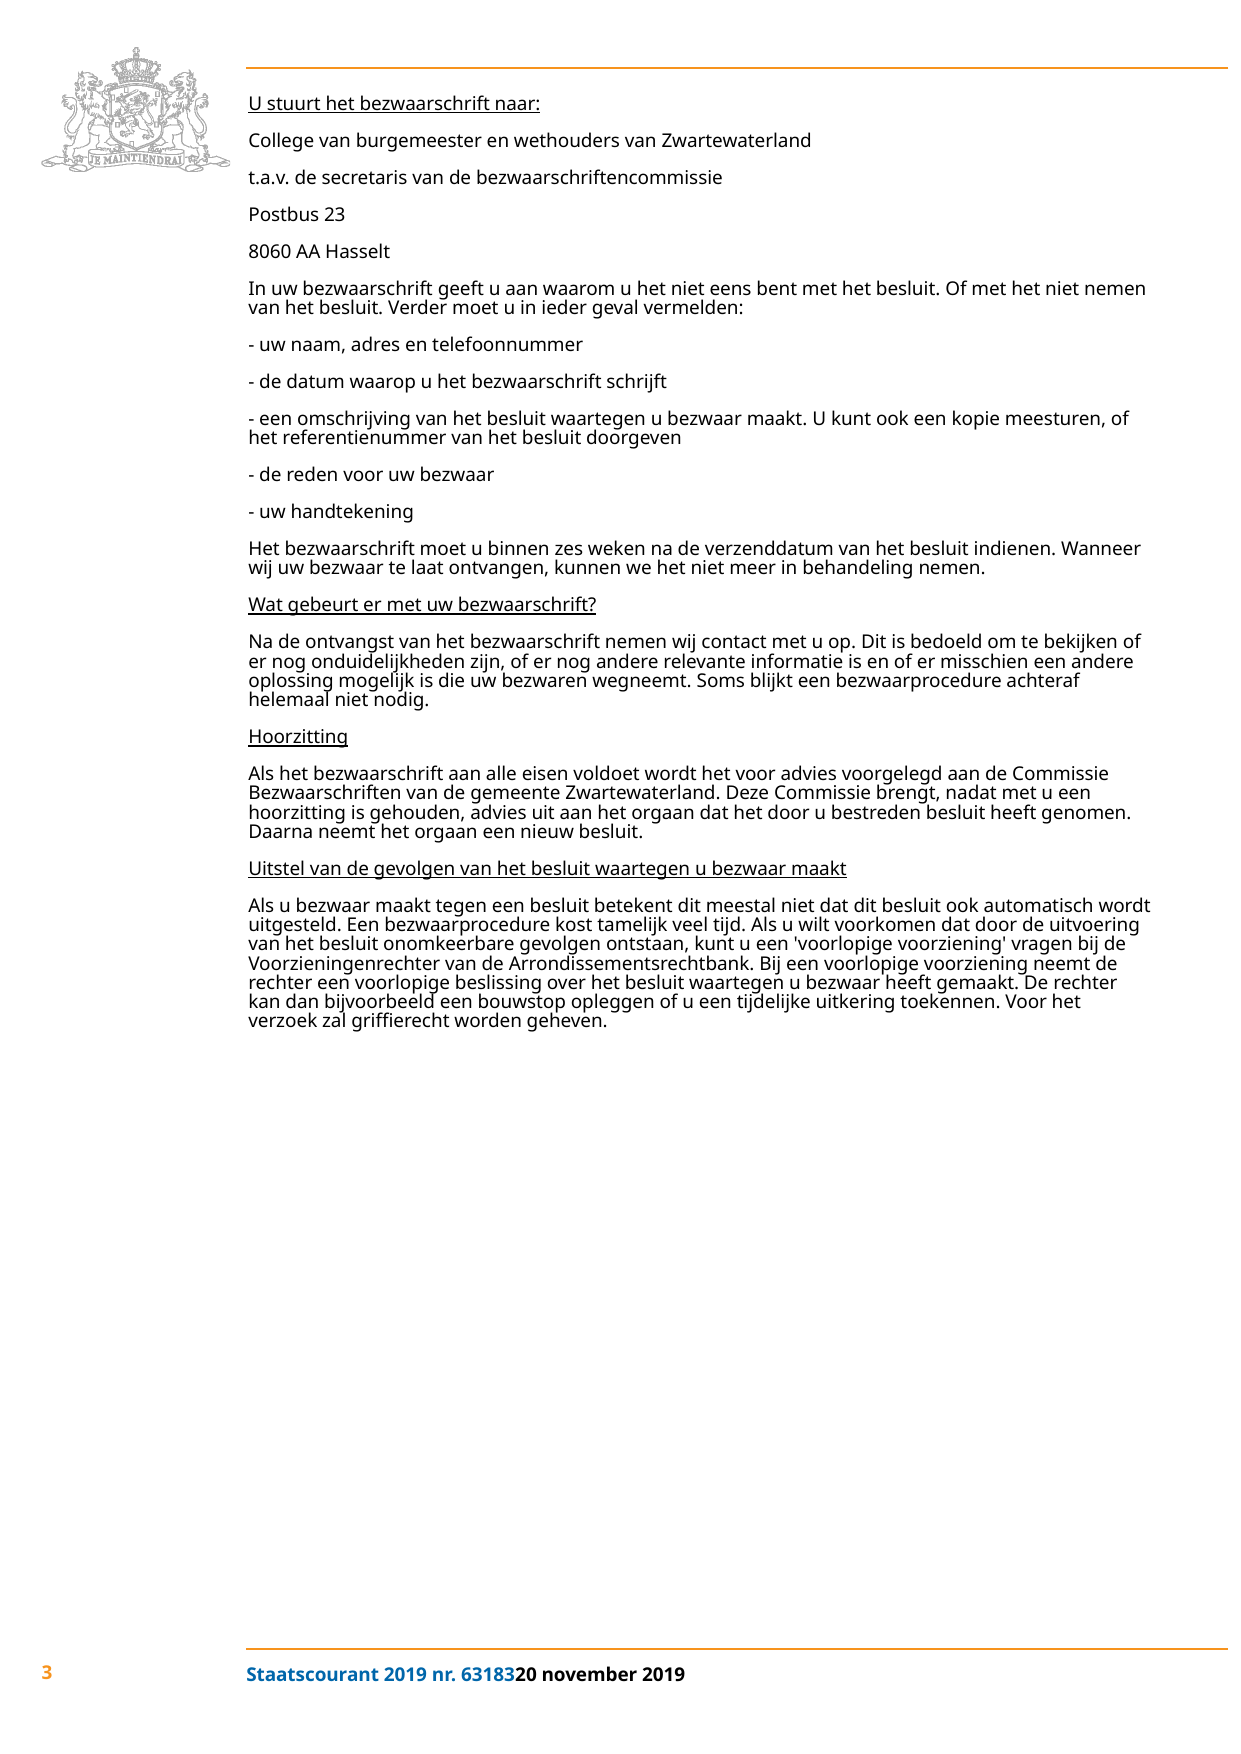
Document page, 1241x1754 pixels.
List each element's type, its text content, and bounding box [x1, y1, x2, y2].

text t.a.v. de secretaris van de bezwaarschriftencommissie [248, 169, 1152, 188]
text U stuurt het bezwaarschrift naar: [248, 95, 1152, 114]
picture [41, 47, 231, 172]
text - de reden voor uw bezwaar [248, 466, 1152, 485]
text Na de ontvangst van het bezwaarschrift nemen wij contact met u op. Dit is bedoeld om te bekijken of er nog onduidelijkheden zijn, of er nog andere relevante informatie is en of er misschien een andere oplossing mogelijk is die uw bezwaren wegneemt. Soms blijkt een bezwaarprocedure achteraf helemaal niet nodig. [248, 633, 1152, 710]
text - een omschrijving van het besluit waartegen u bezwaar maakt. U kunt ook een kopie meesturen, of het referentienummer van het besluit doorgeven [248, 410, 1152, 448]
text In uw bezwaarschrift geeft u aan waarom u het niet eens bent met het besluit. Of met het niet nemen van het besluit. Verder moet u in ieder geval vermelden: [248, 280, 1152, 318]
text - de datum waarop u het bezwaarschrift schrijft [248, 373, 1152, 392]
text Hoorzitting [248, 728, 1152, 747]
text Als u bezwaar maakt tegen een besluit betekent dit meestal niet dat dit besluit ook automatisch wordt uitgesteld. Een bezwaarprocedure kost tamelijk veel tijd. Als u wilt voorkomen dat door de uitvoering van het besluit onomkeerbare gevolgen ontstaan, kunt u een 'voorlopige voorziening' vragen bij de Voorzieningenrechter van de Arrondissementsrechtbank. Bij een voorlopige voorziening neemt de rechter een voorlopige beslissing over het besluit waartegen u bezwaar heeft gemaakt. De rechter kan dan bijvoorbeeld een bouwstop opleggen of u een tijdelijke uitkering toekennen. Voor het verzoek zal griffierecht worden geheven. [248, 897, 1152, 1032]
text Als het bezwaarschrift aan alle eisen voldoet wordt het voor advies voorgelegd aan de Commissie Bezwaarschriften van de gemeente Zwartewaterland. Deze Commissie brengt, nadat met u een hoorzitting is gehouden, advies uit aan het orgaan dat het door u bestreden besluit heeft genomen. Daarna neemt het orgaan een nieuw besluit. [248, 765, 1152, 842]
text Uitstel van de gevolgen van het besluit waartegen u bezwaar maakt [248, 860, 1152, 879]
text College van burgemeester en wethouders van Zwartewaterland [248, 132, 1152, 151]
text Postbus 23 [248, 206, 1152, 225]
text 8060 AA Hasselt [248, 243, 1152, 262]
text - uw naam, adres en telefoonnummer [248, 336, 1152, 355]
text - uw handtekening [248, 503, 1152, 522]
text Het bezwaarschrift moet u binnen zes weken na de verzenddatum van het besluit indienen. Wanneer wij uw bezwaar te laat ontvangen, kunnen we het niet meer in behandeling nemen. [248, 540, 1152, 579]
text Wat gebeurt er met uw bezwaarschrift? [248, 596, 1152, 616]
